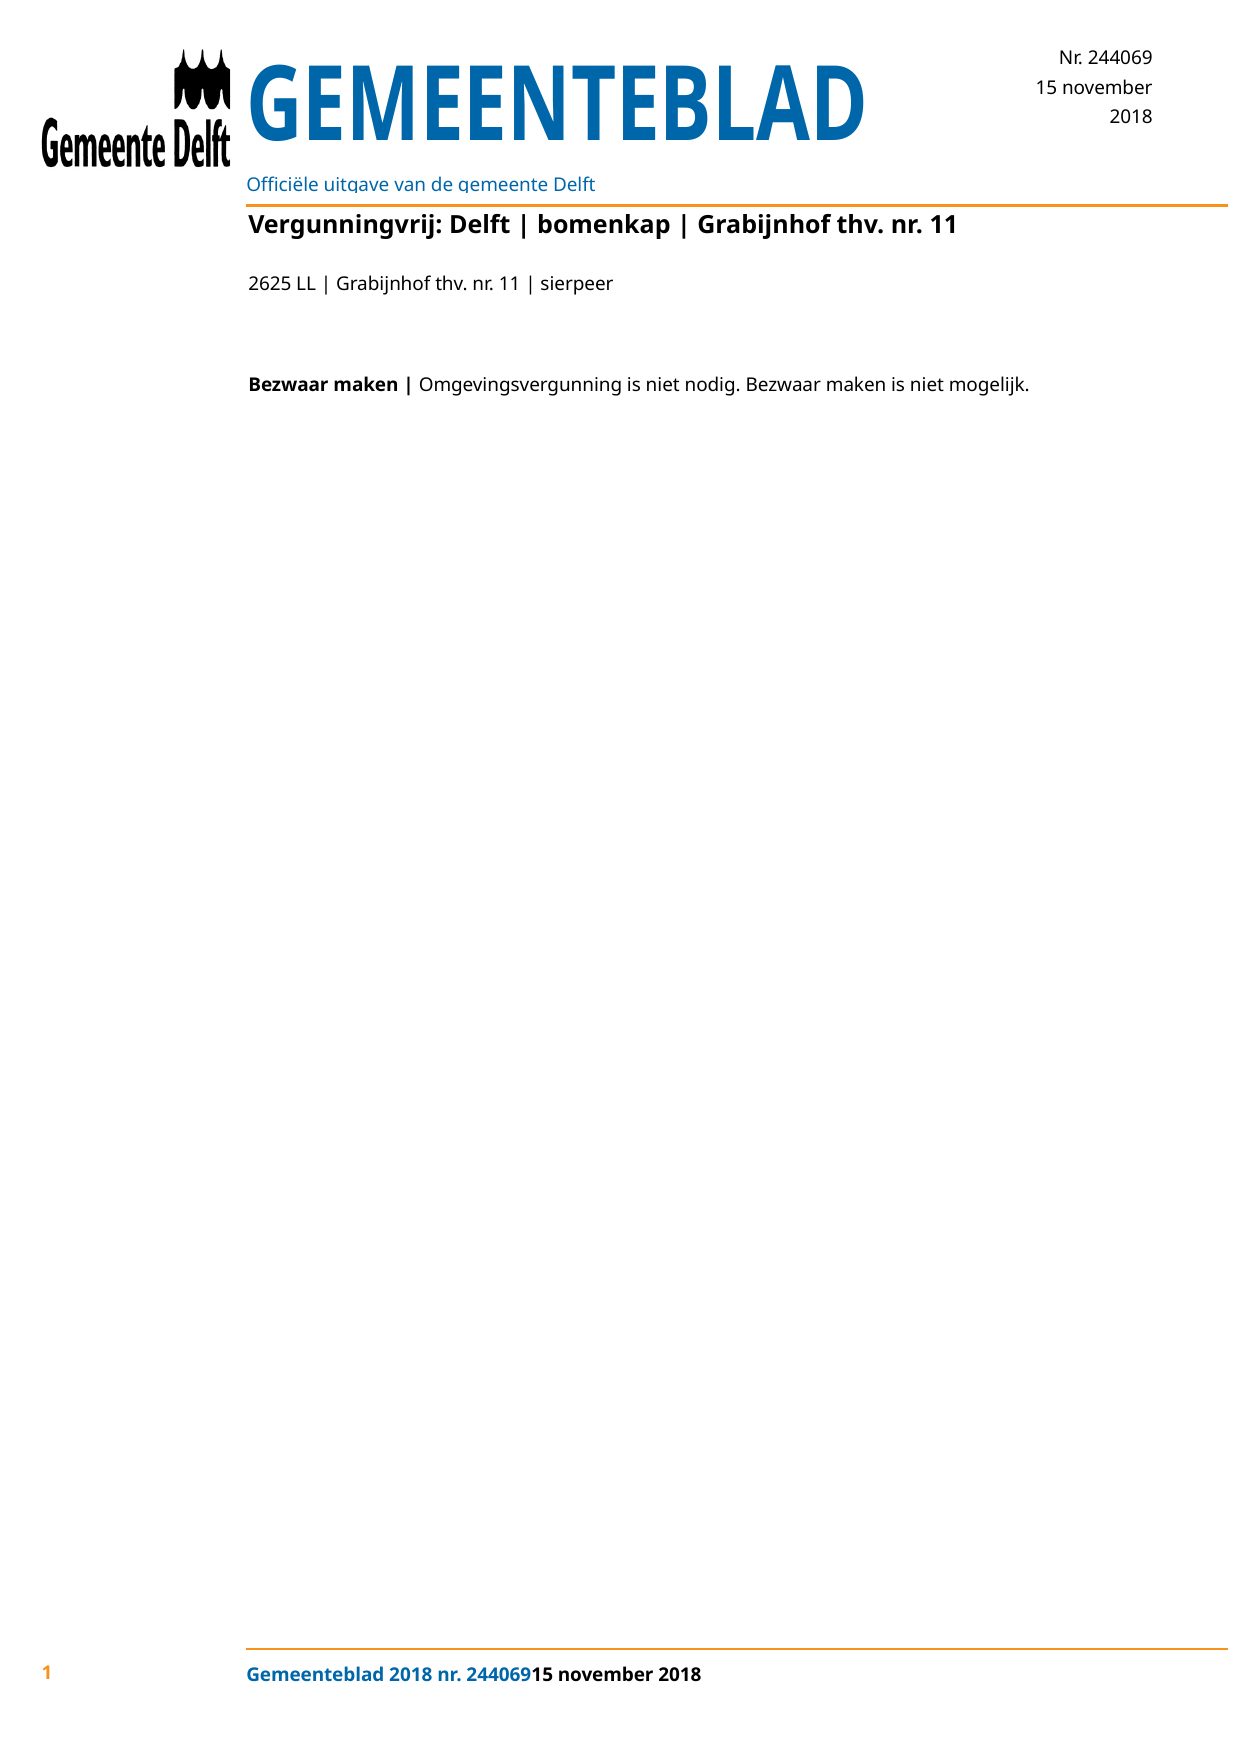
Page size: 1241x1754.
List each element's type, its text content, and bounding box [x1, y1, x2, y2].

text Bezwaar maken | Omgevingsvergunning is niet nodig. Bezwaar maken is niet mogelijk. [248, 371, 1152, 397]
picture [41, 47, 231, 172]
text 2625 LL | Grabijnhof thv. nr. 11 | sierpeer [248, 270, 1152, 296]
text Vergunningvrij: Delft | bomenkap | Grabijnhof thv. nr. 11 [248, 207, 1152, 241]
